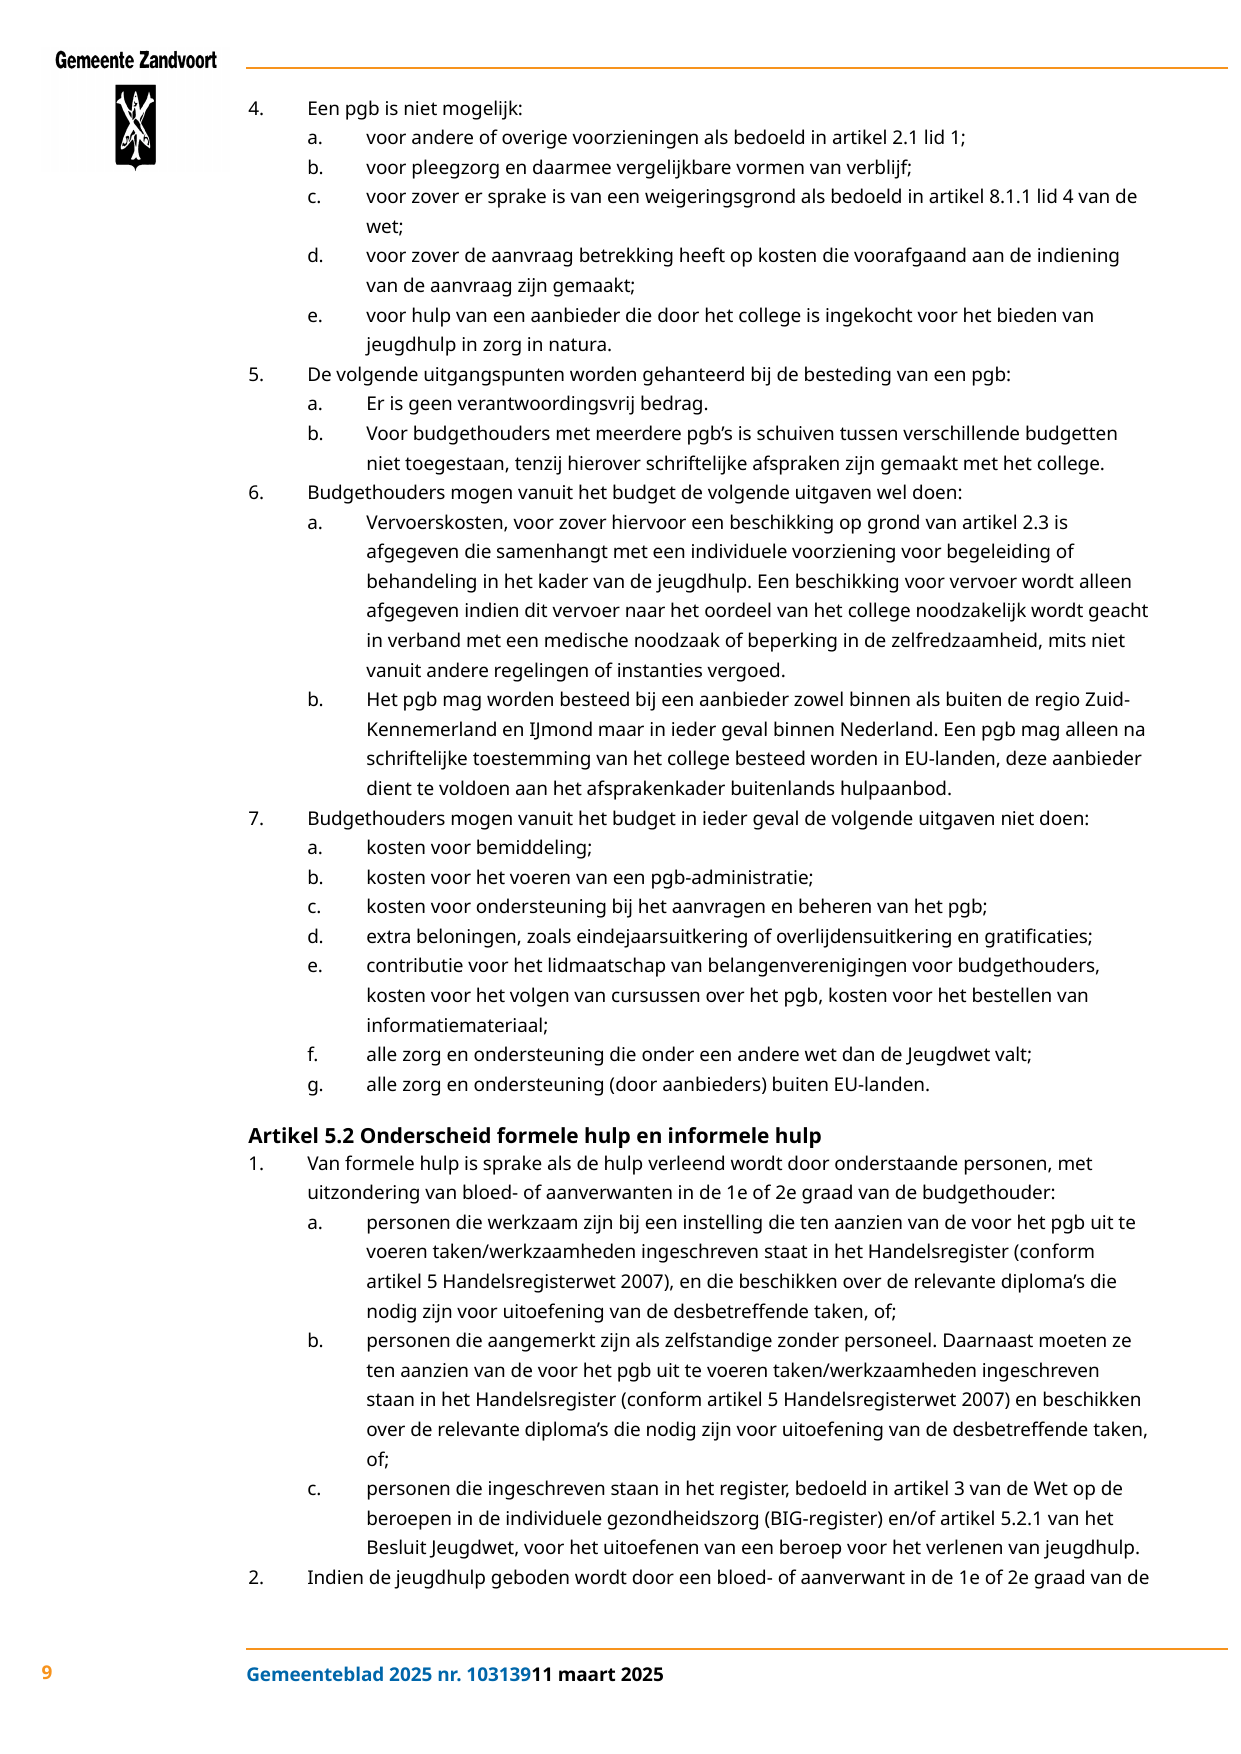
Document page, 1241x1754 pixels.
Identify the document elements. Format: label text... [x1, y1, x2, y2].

list Een pgb is niet mogelijk: [248, 95, 1152, 121]
list personen die werkzaam zijn bij een instelling die ten aanzien van de voor het pgb uit te voeren taken/werkzaamheden ingeschreven staat in het Handelsregister (conform artikel 5 Handelsregisterwet 2007), en die beschikken over de relevante diploma’s die nodig zijn voor uitoefening van de desbetreffende taken, of; [307, 1209, 1152, 1323]
list contributie voor het lidmaatschap van belangenverenigingen voor budgethouders, kosten voor het volgen van cursussen over het pgb, kosten voor het bestellen van informatiemateriaal; [307, 953, 1152, 1038]
text Artikel 5.2 Onderscheid formele hulp en informele hulp [248, 1121, 1152, 1150]
picture [41, 47, 231, 172]
list extra beloningen, zoals eindejaarsuitkering of overlijdensuitkering en gratificaties; [307, 923, 1152, 949]
list Van formele hulp is sprake als de hulp verleend wordt door onderstaande personen, met uitzondering van bloed- of aanverwanten in de 1e of 2e graad van de budgethouder: [248, 1150, 1152, 1205]
list personen die ingeschreven staan in het register, bedoeld in artikel 3 van de Wet op de beroepen in de individuele gezondheidszorg (BIG-register) en/of artikel 5.2.1 van het Besluit Jeugdwet, voor het uitoefenen van een beroep voor het verlenen van jeugdhulp. [307, 1475, 1152, 1560]
list personen die aangemerkt zijn als zelfstandige zonder personeel. Daarnaast moeten ze ten aanzien van de voor het pgb uit te voeren taken/werkzaamheden ingeschreven staan in het Handelsregister (conform artikel 5 Handelsregisterwet 2007) en beschikken over de relevante diploma’s die nodig zijn voor uitoefening van de desbetreffende taken, of; [307, 1327, 1152, 1471]
list Voor budgethouders met meerdere pgb’s is schuiven tussen verschillende budgetten niet toegestaan, tenzij hierover schriftelijke afspraken zijn gemaakt met het college. [307, 420, 1152, 476]
list voor pleegzorg en daarmee vergelijkbare vormen van verblijf; [307, 154, 1152, 180]
list De volgende uitgangspunten worden gehanteerd bij de besteding van een pgb: [248, 361, 1152, 387]
list voor zover er sprake is van een weigeringsgrond als bedoeld in artikel 8.1.1 lid 4 van de wet; [307, 183, 1152, 239]
list voor andere of overige voorzieningen als bedoeld in artikel 2.1 lid 1; [307, 124, 1152, 150]
list Budgethouders mogen vanuit het budget de volgende uitgaven wel doen: [248, 479, 1152, 505]
list kosten voor ondersteuning bij het aanvragen en beheren van het pgb; [307, 893, 1152, 919]
list alle zorg en ondersteuning die onder een andere wet dan de Jeugdwet valt; [307, 1041, 1152, 1067]
list Het pgb mag worden besteed bij een aanbieder zowel binnen als buiten de regio Zuid-Kennemerland en IJmond maar in ieder geval binnen Nederland. Een pgb mag alleen na schriftelijke toestemming van het college besteed worden in EU-landen, deze aanbieder dient te voldoen aan het afsprakenkader buitenlands hulpaanbod. [307, 686, 1152, 801]
list Indien de jeugdhulp geboden wordt door een bloed- of aanverwant in de 1e of 2e graad van de [248, 1564, 1152, 1590]
list Er is geen verantwoordingsvrij bedrag. [307, 391, 1152, 416]
list kosten voor bemiddeling; [307, 834, 1152, 860]
list Vervoerskosten, voor zover hiervoor een beschikking op grond van artikel 2.3 is afgegeven die samenhangt met een individuele voorziening voor begeleiding of behandeling in het kader van de jeugdhulp. Een beschikking voor vervoer wordt alleen afgegeven indien dit vervoer naar het oordeel van het college noodzakelijk wordt geacht in verband met een medische noodzaak of beperking in de zelfredzaamheid, mits niet vanuit andere regelingen of instanties vergoed. [307, 509, 1152, 683]
list voor zover de aanvraag betrekking heeft op kosten die voorafgaand aan de indiening van de aanvraag zijn gemaakt; [307, 243, 1152, 298]
list kosten voor het voeren van een pgb-administratie; [307, 864, 1152, 890]
list Budgethouders mogen vanuit het budget in ieder geval de volgende uitgaven niet doen: [248, 805, 1152, 831]
list alle zorg en ondersteuning (door aanbieders) buiten EU-landen. [307, 1071, 1152, 1097]
list voor hulp van een aanbieder die door het college is ingekocht voor het bieden van jeugdhulp in zorg in natura. [307, 302, 1152, 357]
